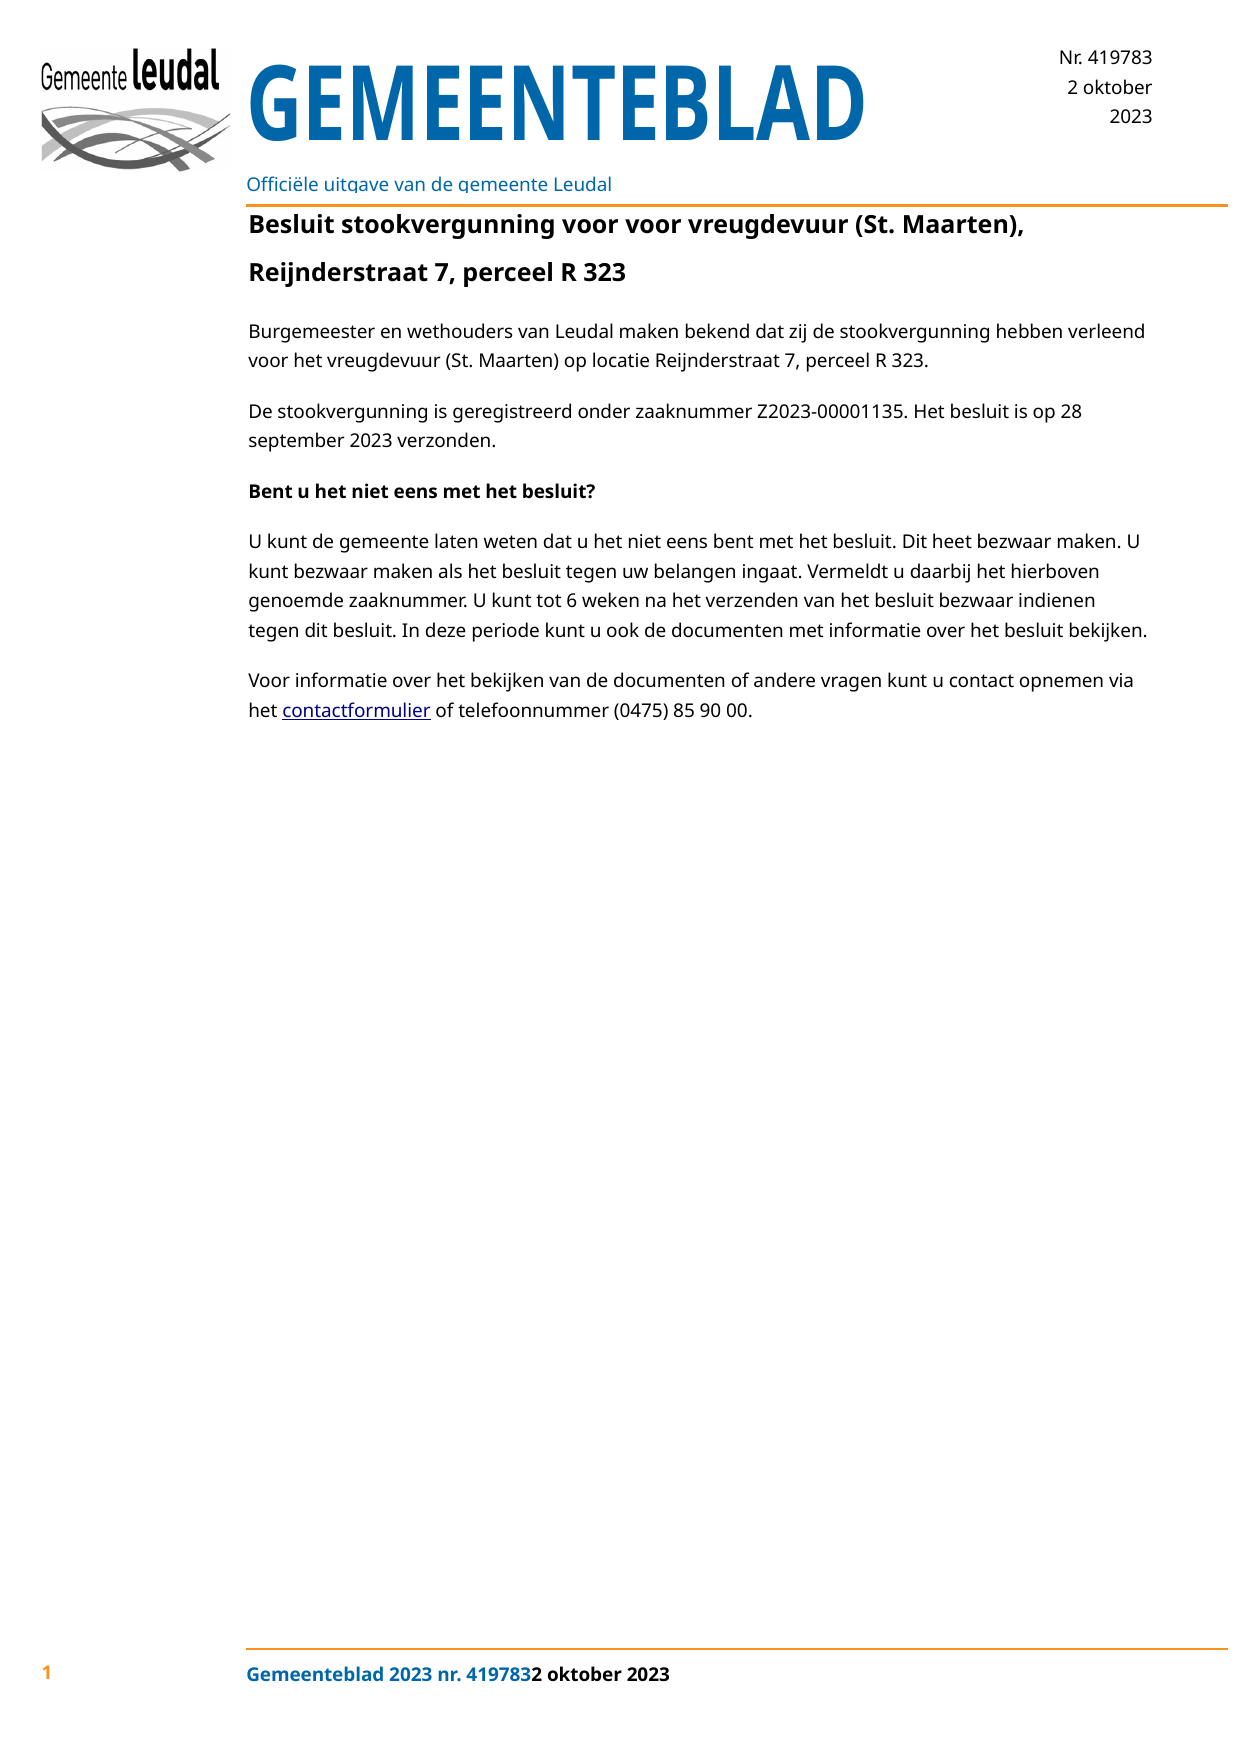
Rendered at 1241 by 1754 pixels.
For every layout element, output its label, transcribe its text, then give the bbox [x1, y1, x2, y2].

picture [41, 47, 231, 172]
text Bent u het niet eens met het besluit? [248, 478, 1152, 504]
text De stookvergunning is geregistreerd onder zaaknummer Z2023-00001135. Het besluit is op 28 september 2023 verzonden. [248, 398, 1152, 453]
text Besluit stookvergunning voor voor vreugdevuur (St. Maarten), Reijnderstraat 7, perceel R 323 [248, 207, 1152, 288]
text Burgemeester en wethouders van Leudal maken bekend dat zij de stookvergunning hebben verleend voor het vreugdevuur (St. Maarten) op locatie Reijnderstraat 7, perceel R 323. [248, 318, 1152, 373]
text U kunt de gemeente laten weten dat u het niet eens bent met het besluit. Dit heet bezwaar maken. U kunt bezwaar maken als het besluit tegen uw belangen ingaat. Vermeldt u daarbij het hierboven genoemde zaaknummer. U kunt tot 6 weken na het verzenden van het besluit bezwaar indienen tegen dit besluit. In deze periode kunt u ook de documenten met informatie over het besluit bekijken. [248, 528, 1152, 643]
text Voor informatie over het bekijken van de documenten of andere vragen kunt u contact opnemen via het contactformulier of telefoonnummer (0475) 85 90 00. [248, 667, 1152, 723]
